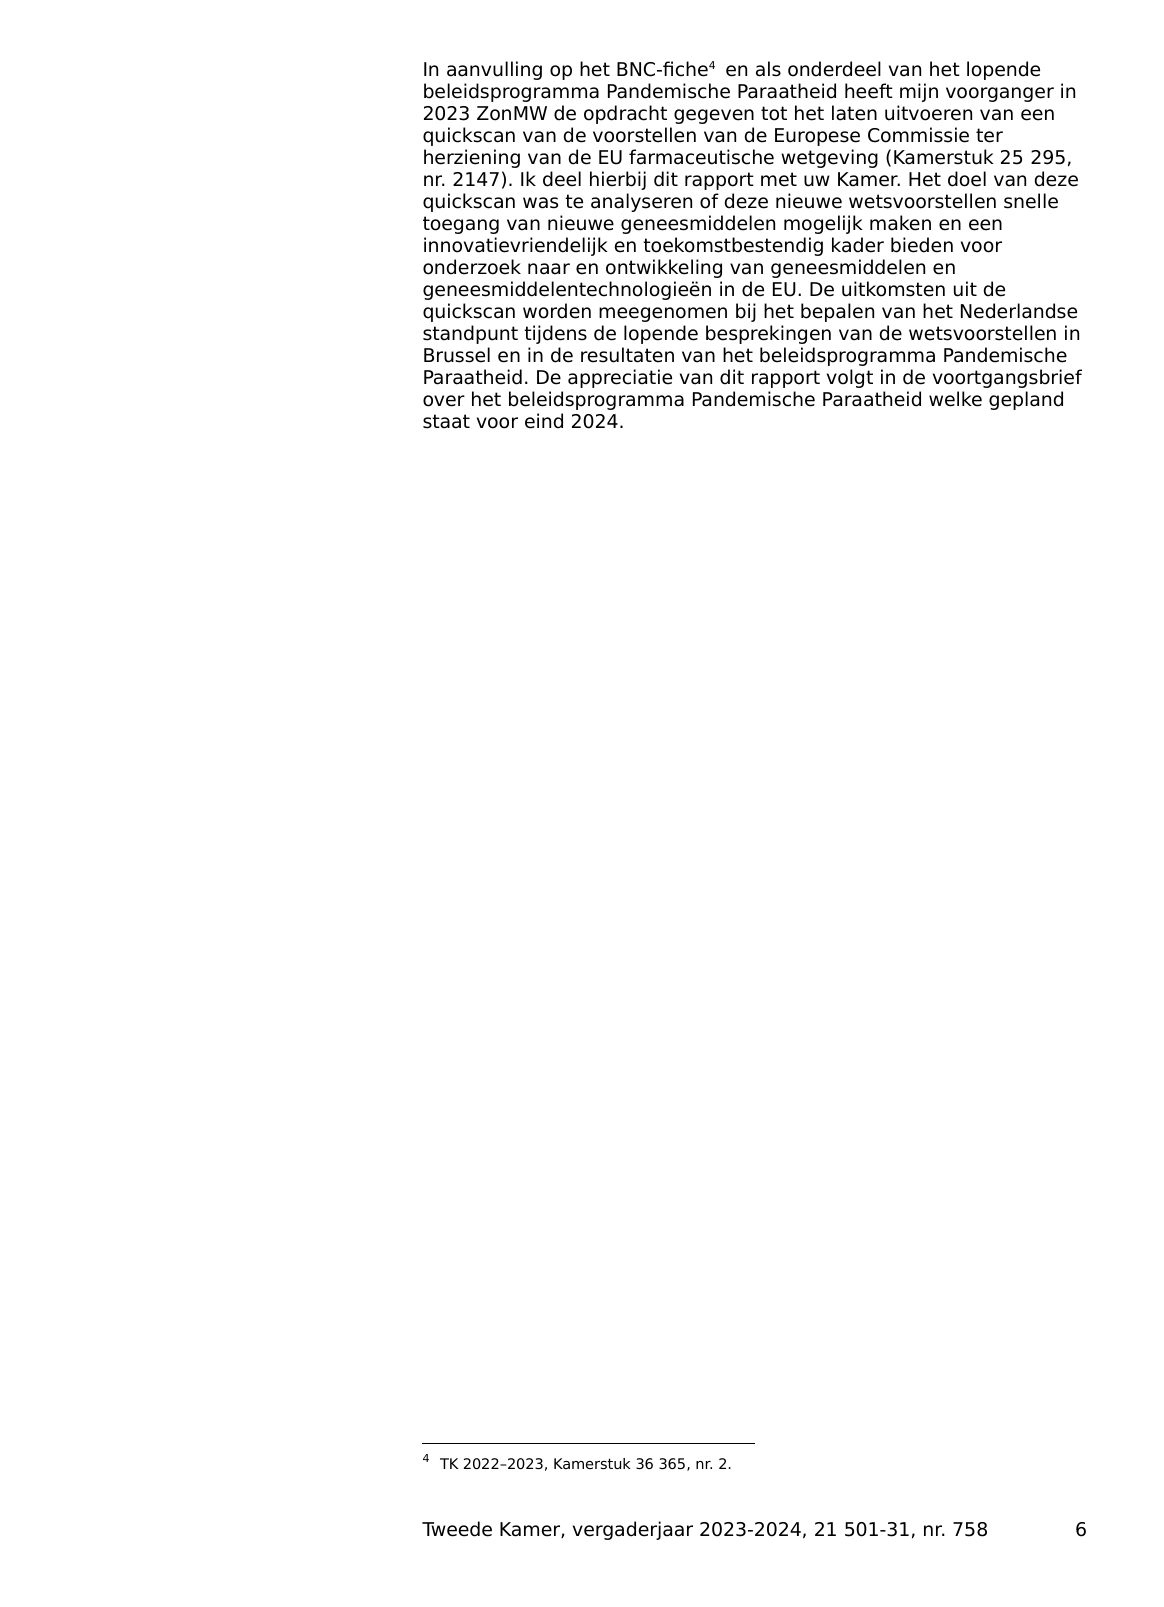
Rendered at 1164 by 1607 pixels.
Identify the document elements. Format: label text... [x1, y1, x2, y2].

text In aanvulling op het BNC-fiche en als onderdeel van het lopende beleidsprogramma Pandemische Paraatheid heeft mijn voorganger in 2023 ZonMW de opdracht gegeven tot het laten uitvoeren van een quickscan van de voorstellen van de Europese Commissie ter herziening van de EU farmaceutische wetgeving (Kamerstuk 25 295, nr. 2147). Ik deel hierbij dit rapport met uw Kamer. Het doel van deze quickscan was te analyseren of deze nieuwe wetsvoorstellen snelle toegang van nieuwe geneesmiddelen mogelijk maken en een innovatievriendelijk en toekomstbestendig kader bieden voor onderzoek naar en ontwikkeling van geneesmiddelen en geneesmiddelentechnologieën in de EU. De uitkomsten uit de quickscan worden meegenomen bij het bepalen van het Nederlandse standpunt tijdens de lopende besprekingen van de wetsvoorstellen in Brussel en in de resultaten van het beleidsprogramma Pandemische Paraatheid. De appreciatie van dit rapport volgt in de voortgangsbrief over het beleidsprogramma Pandemische Paraatheid welke gepland staat voor eind 2024. [422, 59, 1087, 433]
text TK 2022–2023, Kamerstuk 36 365, nr. 2. [422, 1452, 1087, 1474]
